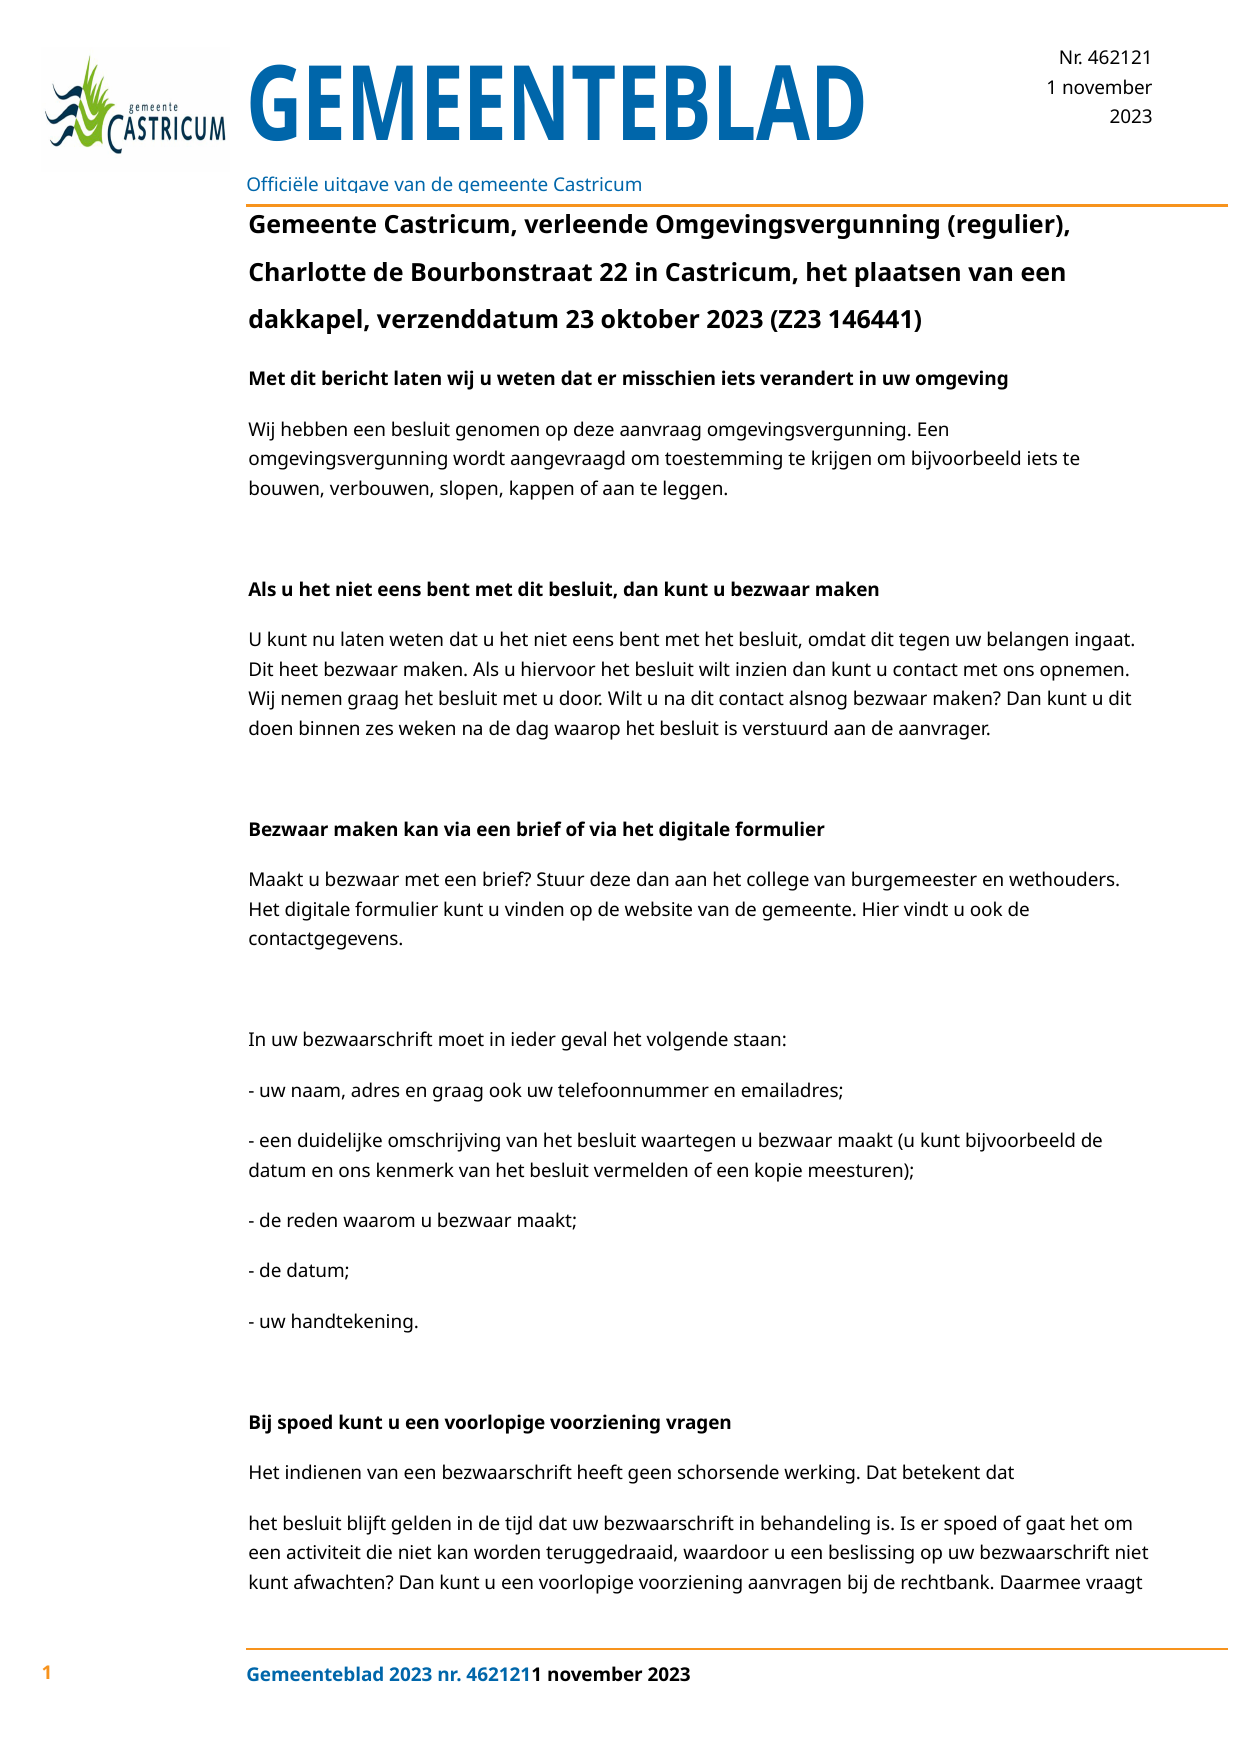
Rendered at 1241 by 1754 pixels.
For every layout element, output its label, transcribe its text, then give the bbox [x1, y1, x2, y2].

text Maakt u bezwaar met een brief? Stuur deze dan aan het college van burgemeester en wethouders. Het digitale formulier kunt u vinden op de website van de gemeente. Hier vindt u ook de contactgegevens. [248, 866, 1152, 951]
text - uw handtekening. [248, 1308, 1152, 1334]
text Als u het niet eens bent met dit besluit, dan kunt u bezwaar maken [248, 576, 1152, 602]
text Wij hebben een besluit genomen op deze aanvraag omgevingsvergunning. Een omgevingsvergunning wordt aangevraagd om toestemming te krijgen om bijvoorbeeld iets te bouwen, verbouwen, slopen, kappen of aan te leggen. [248, 416, 1152, 501]
text Het indienen van een bezwaarschrift heeft geen schorsende werking. Dat betekent dat [248, 1459, 1152, 1485]
text In uw bezwaarschrift moet in ieder geval het volgende staan: [248, 1026, 1152, 1052]
text Bij spoed kunt u een voorlopige voorziening vragen [248, 1409, 1152, 1434]
text - de reden waarom u bezwaar maakt; [248, 1207, 1152, 1233]
text het besluit blijft gelden in de tijd dat uw bezwaarschrift in behandeling is. Is er spoed of gaat het om een activiteit die niet kan worden teruggedraaid, waardoor u een beslissing op uw bezwaarschrift niet kunt afwachten? Dan kunt u een voorlopige voorziening aanvragen bij de rechtbank. Daarmee vraagt [248, 1510, 1152, 1594]
text - uw naam, adres en graag ook uw telefoonnummer en emailadres; [248, 1077, 1152, 1102]
text Met dit bericht laten wij u weten dat er misschien iets verandert in uw omgeving [248, 366, 1152, 391]
text - een duidelijke omschrijving van het besluit waartegen u bezwaar maakt (u kunt bijvoorbeeld de datum en ons kenmerk van het besluit vermelden of een kopie meesturen); [248, 1127, 1152, 1182]
picture [41, 47, 231, 172]
text Bezwaar maken kan via een brief of via het digitale formulier [248, 816, 1152, 842]
text U kunt nu laten weten dat u het niet eens bent met het besluit, omdat dit tegen uw belangen ingaat. Dit heet bezwaar maken. Als u hiervoor het besluit wilt inzien dan kunt u contact met ons opnemen. Wij nemen graag het besluit met u door. Wilt u na dit contact alsnog bezwaar maken? Dan kunt u dit doen binnen zes weken na de dag waarop het besluit is verstuurd aan de aanvrager. [248, 626, 1152, 741]
text - de datum; [248, 1258, 1152, 1283]
text Gemeente Castricum, verleende Omgevingsvergunning (regulier), Charlotte de Bourbonstraat 22 in Castricum, het plaatsen van een dakkapel, verzenddatum 23 oktober 2023 (Z23 146441) [248, 207, 1152, 336]
